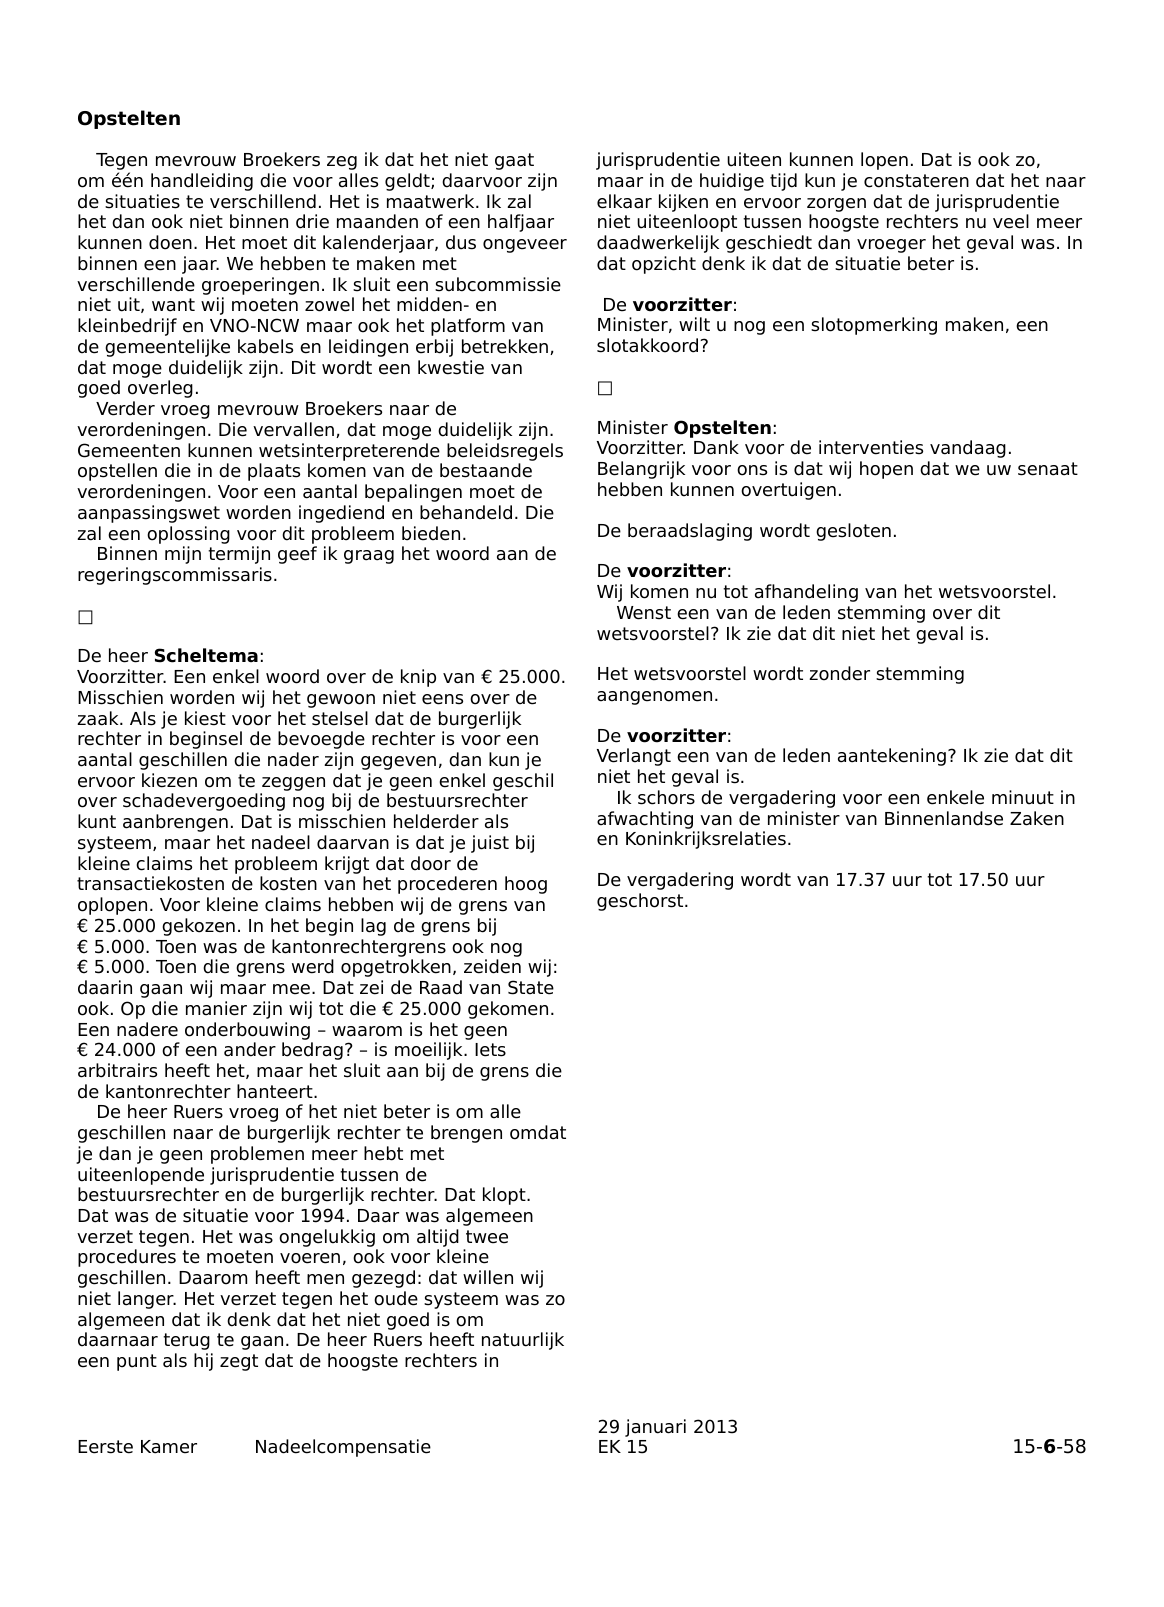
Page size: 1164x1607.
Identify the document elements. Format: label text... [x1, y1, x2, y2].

text Binnen mijn termijn geef ik graag het woord aan de regeringscommissaris. [77, 544, 567, 586]
text De vergadering wordt van 17.37 uur tot 17.50 uur geschorst. [596, 870, 1087, 911]
text Minister Opstelten: [596, 417, 1087, 438]
text De voorzitter: [596, 561, 1087, 582]
text □ [596, 377, 1087, 397]
text De heer Scheltema: [77, 646, 567, 667]
text Tegen mevrouw Broekers zeg ik dat het niet gaat om één handleiding die voor alles geldt; daarvoor zijn de situaties te verschillend. Het is maatwerk. Ik zal het dan ook niet binnen drie maanden of een halfjaar kunnen doen. Het moet dit kalenderjaar, dus ongeveer binnen een jaar. We hebben te maken met verschillende groeperingen. Ik sluit een subcommissie niet uit, want wij moeten zowel het midden- en kleinbedrijf en VNO-NCW maar ook het platform van de gemeentelijke kabels en leidingen erbij betrekken, dat moge duidelijk zijn. Dit wordt een kwestie van goed overleg. [77, 150, 567, 399]
text Voorzitter. Dank voor de interventies vandaag. Belangrijk voor ons is dat wij hopen dat we uw senaat hebben kunnen overtuigen. [596, 438, 1087, 500]
text De heer Ruers vroeg of het niet beter is om alle geschillen naar de burgerlijk rechter te brengen omdat je dan je geen problemen meer hebt met uiteenlopende jurisprudentie tussen de bestuursrechter en de burgerlijk rechter. Dat klopt. Dat was de situatie voor 1994. Daar was algemeen verzet tegen. Het was ongelukkig om altijd twee procedures te moeten voeren, ook voor kleine geschillen. Daarom heeft men gezegd: dat willen wij niet langer. Het verzet tegen het oude systeem was zo algemeen dat ik denk dat het niet goed is om daarnaar terug te gaan. De heer Ruers heeft natuurlijk een punt als hij zegt dat de hoogste rechters in [77, 1102, 567, 1372]
text Wenst een van de leden stemming over dit wetsvoorstel? Ik zie dat dit niet het geval is. [596, 603, 1087, 644]
text De voorzitter: [596, 294, 1087, 315]
text Verder vroeg mevrouw Broekers naar de verordeningen. Die vervallen, dat moge duidelijk zijn. Gemeenten kunnen wetsinterpreterende beleidsregels opstellen die in de plaats komen van de bestaande verordeningen. Voor een aantal bepalingen moet de aanpassingswet worden ingediend en behandeld. Die zal een oplossing voor dit probleem bieden. [77, 399, 567, 544]
text Minister, wilt u nog een slotopmerking maken, een slotakkoord? [596, 315, 1087, 357]
text □ [77, 606, 567, 626]
text Het wetsvoorstel wordt zonder stemming aangenomen. [596, 664, 1087, 706]
text jurisprudentie uiteen kunnen lopen. Dat is ook zo, maar in de huidige tijd kun je constateren dat het naar elkaar kijken en ervoor zorgen dat de jurisprudentie niet uiteenloopt tussen hoogste rechters nu veel meer daadwerkelijk geschiedt dan vroeger het geval was. In dat opzicht denk ik dat de situatie beter is. [596, 150, 1087, 274]
text De voorzitter: [596, 726, 1087, 746]
text Verlangt een van de leden aantekening? Ik zie dat dit niet het geval is. [596, 746, 1087, 788]
text Wij komen nu tot afhandeling van het wetsvoorstel. [596, 582, 1087, 603]
text Ik schors de vergadering voor een enkele minuut in afwachting van de minister van Binnenlandse Zaken en Koninkrijksrelaties. [596, 788, 1087, 850]
text Voorzitter. Een enkel woord over de knip van € 25.000. Misschien worden wij het gewoon niet eens over de zaak. Als je kiest voor het stelsel dat de burgerlijk rechter in beginsel de bevoegde rechter is voor een aantal geschillen die nader zijn gegeven, dan kun je ervoor kiezen om te zeggen dat je geen enkel geschil over schadevergoeding nog bij de bestuursrechter kunt aanbrengen. Dat is misschien helderder als systeem, maar het nadeel daarvan is dat je juist bij kleine claims het probleem krijgt dat door de transactiekosten de kosten van het procederen hoog oplopen. Voor kleine claims hebben wij de grens van € 25.000 gekozen. In het begin lag de grens bij € 5.000. Toen was de kantonrechtergrens ook nog € 5.000. Toen die grens werd opgetrokken, zeiden wij: daarin gaan wij maar mee. Dat zei de Raad van State ook. Op die manier zijn wij tot die € 25.000 gekomen. Een nadere onderbouwing – waarom is het geen € 24.000 of een ander bedrag? – is moeilijk. Iets arbitrairs heeft het, maar het sluit aan bij de grens die de kantonrechter hanteert. [77, 667, 567, 1102]
text De beraadslaging wordt gesloten. [596, 520, 1087, 541]
